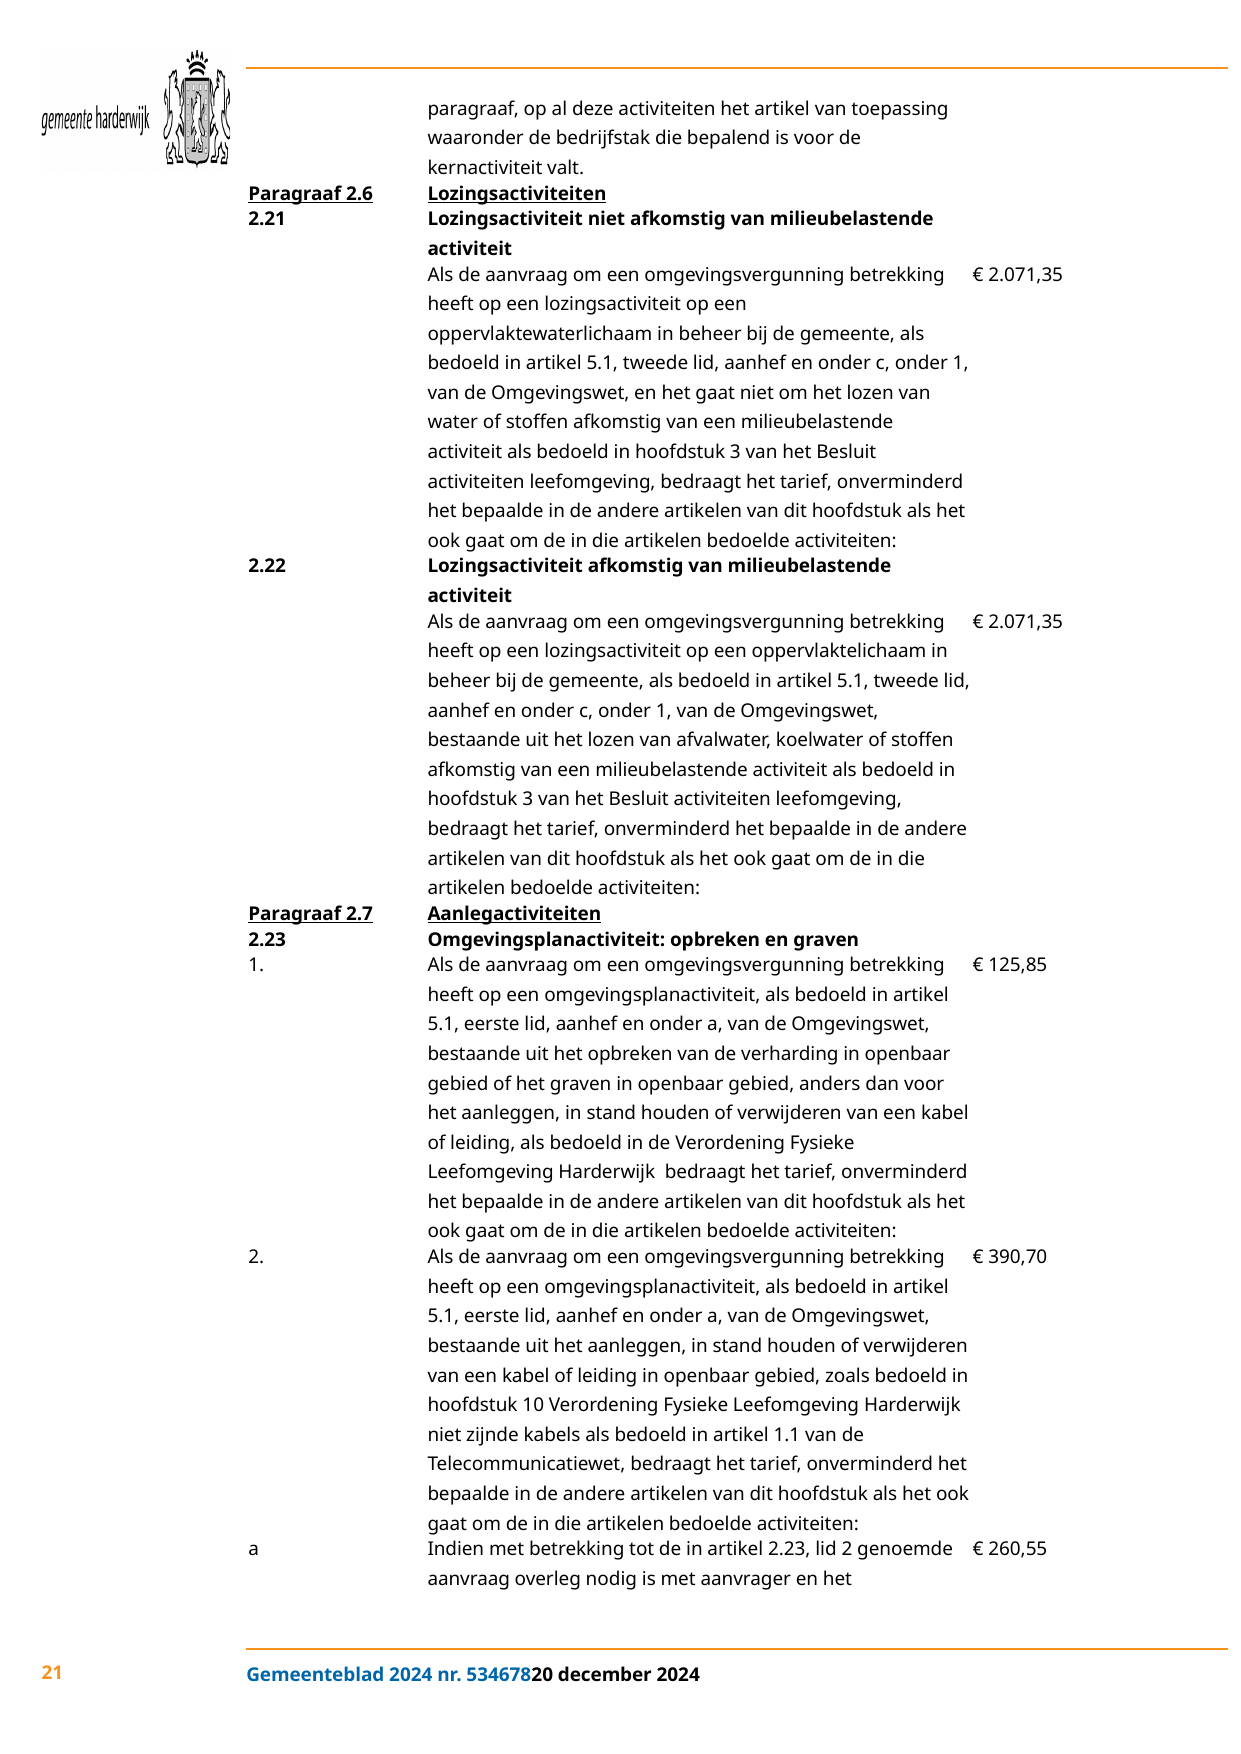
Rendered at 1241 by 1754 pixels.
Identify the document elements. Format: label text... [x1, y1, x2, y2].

table_cell a [248, 1535, 427, 1591]
table_cell 1. [248, 951, 427, 1243]
table_cell Aanlegactiviteiten [427, 900, 972, 926]
table_cell 2. [248, 1244, 427, 1535]
table_cell [248, 608, 427, 900]
table_cell [248, 261, 427, 553]
table_cell [973, 553, 1152, 608]
table_cell 2.22 [248, 553, 427, 608]
table_cell € 390,70 [973, 1244, 1152, 1535]
table_cell [973, 926, 1152, 951]
table_cell Als de aanvraag om een omgevingsvergunning betrekking heeft op een omgevingsplanactiviteit, als bedoeld in artikel 5.1, eerste lid, aanhef en onder a, van de Omgevingswet, bestaande uit het aanleggen, in stand houden of verwijderen van een kabel of leiding in openbaar gebied, zoals bedoeld in hoofdstuk 10 Verordening Fysieke Leefomgeving Harderwijk niet zijnde kabels als bedoeld in artikel 1.1 van de Telecommunicatiewet, bedraagt het tarief, onverminderd het bepaalde in de andere artikelen van dit hoofdstuk als het ook gaat om de in die artikelen bedoelde activiteiten: [427, 1244, 972, 1535]
table_cell € 2.071,35 [973, 608, 1152, 900]
table_cell Als de aanvraag om een omgevingsvergunning betrekking heeft op een omgevingsplanactiviteit, als bedoeld in artikel 5.1, eerste lid, aanhef en onder a, van de Omgevingswet, bestaande uit het opbreken van de verharding in openbaar gebied of het graven in openbaar gebied, anders dan voor het aanleggen, in stand houden of verwijderen van een kabel of leiding, als bedoeld in de Verordening Fysieke Leefomgeving Harderwijk bedraagt het tarief, onverminderd het bepaalde in de andere artikelen van dit hoofdstuk als het ook gaat om de in die artikelen bedoelde activiteiten: [427, 951, 972, 1243]
table_cell Omgevingsplanactiviteit: opbreken en graven [427, 926, 972, 951]
table_cell 2.21 [248, 205, 427, 261]
table_cell Lozingsactiviteit afkomstig van milieubelastende activiteit [427, 553, 972, 608]
table_cell Lozingsactiviteiten [427, 180, 972, 205]
table_cell Als de aanvraag om een omgevingsvergunning betrekking heeft op een lozingsactiviteit op een oppervlaktelichaam in beheer bij de gemeente, als bedoeld in artikel 5.1, tweede lid, aanhef en onder c, onder 1, van de Omgevingswet, bestaande uit het lozen van afvalwater, koelwater of stoffen afkomstig van een milieubelastende activiteit als bedoeld in hoofdstuk 3 van het Besluit activiteiten leefomgeving, bedraagt het tarief, onverminderd het bepaalde in de andere artikelen van dit hoofdstuk als het ook gaat om de in die artikelen bedoelde activiteiten: [427, 608, 972, 900]
table_cell [248, 95, 427, 180]
table_cell [973, 95, 1152, 180]
table_cell 2.23 [248, 926, 427, 951]
table_cell [973, 900, 1152, 926]
table_cell Paragraaf 2.7 [248, 900, 427, 926]
table_cell Indien met betrekking tot de in artikel 2.23, lid 2 genoemde aanvraag overleg nodig is met aanvrager en het [427, 1535, 972, 1591]
table_cell [973, 205, 1152, 261]
picture [41, 47, 231, 172]
table_cell Lozingsactiviteit niet afkomstig van milieubelastende activiteit [427, 205, 972, 261]
table_cell € 125,85 [973, 951, 1152, 1243]
table_cell paragraaf, op al deze activiteiten het artikel van toepassing waaronder de bedrijfstak die bepalend is voor de kernactiviteit valt. [427, 95, 972, 180]
table_cell € 260,55 [973, 1535, 1152, 1591]
table_cell € 2.071,35 [973, 261, 1152, 553]
table_cell Paragraaf 2.6 [248, 180, 427, 205]
table_cell [973, 180, 1152, 205]
table_cell Als de aanvraag om een omgevingsvergunning betrekking heeft op een lozingsactiviteit op een oppervlaktewaterlichaam in beheer bij de gemeente, als bedoeld in artikel 5.1, tweede lid, aanhef en onder c, onder 1, van de Omgevingswet, en het gaat niet om het lozen van water of stoffen afkomstig van een milieubelastende activiteit als bedoeld in hoofdstuk 3 van het Besluit activiteiten leefomgeving, bedraagt het tarief, onverminderd het bepaalde in de andere artikelen van dit hoofdstuk als het ook gaat om de in die artikelen bedoelde activiteiten: [427, 261, 972, 553]
